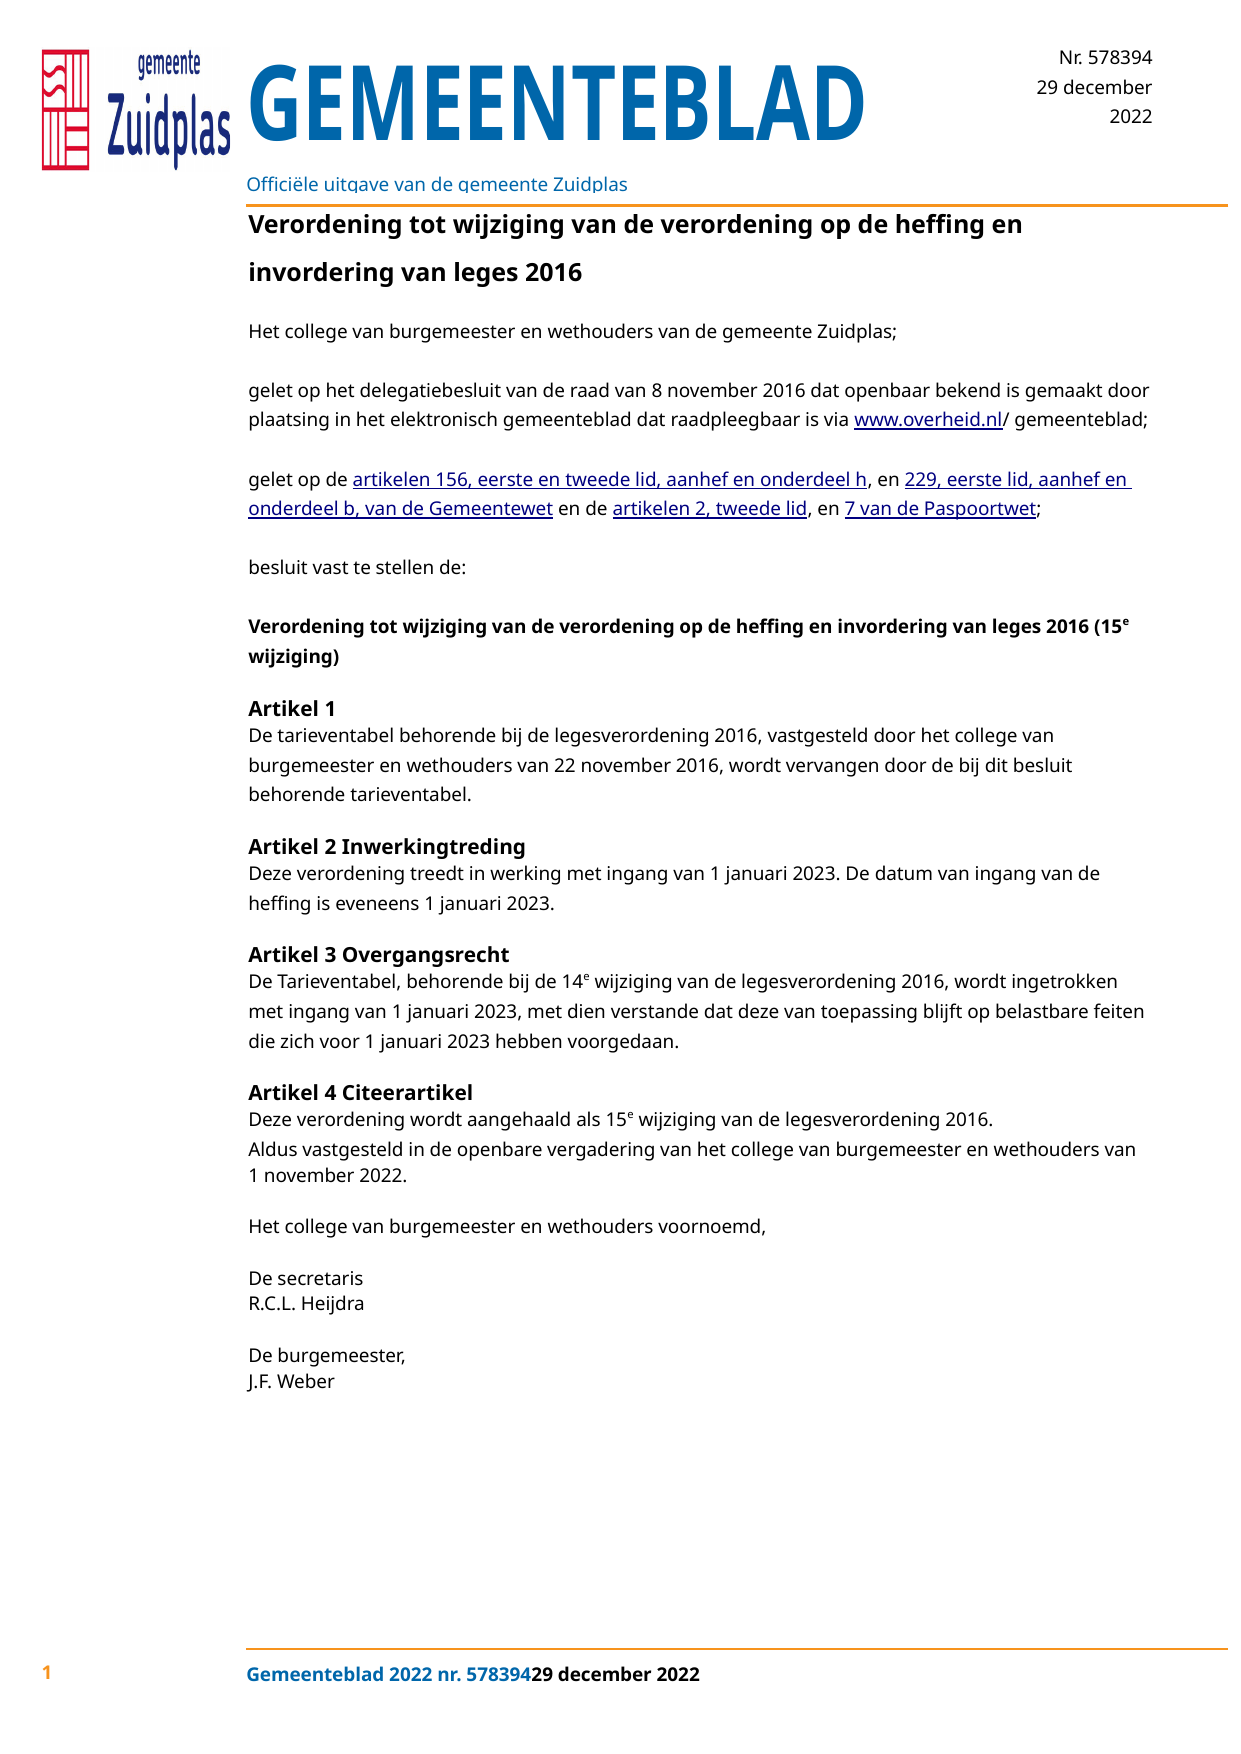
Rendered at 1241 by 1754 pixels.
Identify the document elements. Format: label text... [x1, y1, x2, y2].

text gelet op het delegatiebesluit van de raad van 8 november 2016 dat openbaar bekend is gemaakt door plaatsing in het elektronisch gemeenteblad dat raadpleegbaar is via www.overheid.nl/ gemeenteblad; [248, 377, 1152, 432]
text gelet op de artikelen 156, eerste en tweede lid, aanhef en onderdeel h, en 229, eerste lid, aanhef en onderdeel b, van de Gemeentewet en de artikelen 2, tweede lid, en 7 van de Paspoortwet; [248, 466, 1152, 521]
text Artikel 4 Citeerartikel [248, 1078, 1152, 1107]
text Aldus vastgesteld in de openbare vergadering van het college van burgemeester en wethouders van 1 november 2022. [248, 1136, 1152, 1188]
text Verordening tot wijziging van de verordening op de heffing en invordering van leges 2016 (15e wijziging) [248, 614, 1152, 669]
text Het college van burgemeester en wethouders voornoemd, [248, 1213, 1152, 1239]
text De secretaris [248, 1265, 1152, 1291]
text De Tarieventabel, behorende bij de 14e wijziging van de legesverordening 2016, wordt ingetrokken met ingang van 1 januari 2023, met dien verstande dat deze van toepassing blijft op belastbare feiten die zich voor 1 januari 2023 hebben voorgedaan. [248, 969, 1152, 1053]
text De burgemeester, [248, 1342, 1152, 1368]
text Artikel 3 Overgangsrecht [248, 940, 1152, 969]
text Deze verordening wordt aangehaald als 15e wijziging van de legesverordening 2016. [248, 1107, 1152, 1132]
text Artikel 2 Inwerkingtreding [248, 832, 1152, 860]
text besluit vast te stellen de: [248, 554, 1152, 580]
text De tarieventabel behorende bij de legesverordening 2016, vastgesteld door het college van burgemeester en wethouders van 22 november 2016, wordt vervangen door de bij dit besluit behorende tarieventabel. [248, 722, 1152, 807]
text Verordening tot wijziging van de verordening op de heffing en invordering van leges 2016 [248, 207, 1152, 288]
text Deze verordening treedt in werking met ingang van 1 januari 2023. De datum van ingang van de heffing is eveneens 1 januari 2023. [248, 860, 1152, 916]
picture [41, 47, 231, 172]
text Artikel 1 [248, 694, 1152, 722]
text J.F. Weber [248, 1368, 1152, 1393]
text R.C.L. Heijdra [248, 1291, 1152, 1316]
text Het college van burgemeester en wethouders van de gemeente Zuidplas; [248, 318, 1152, 344]
